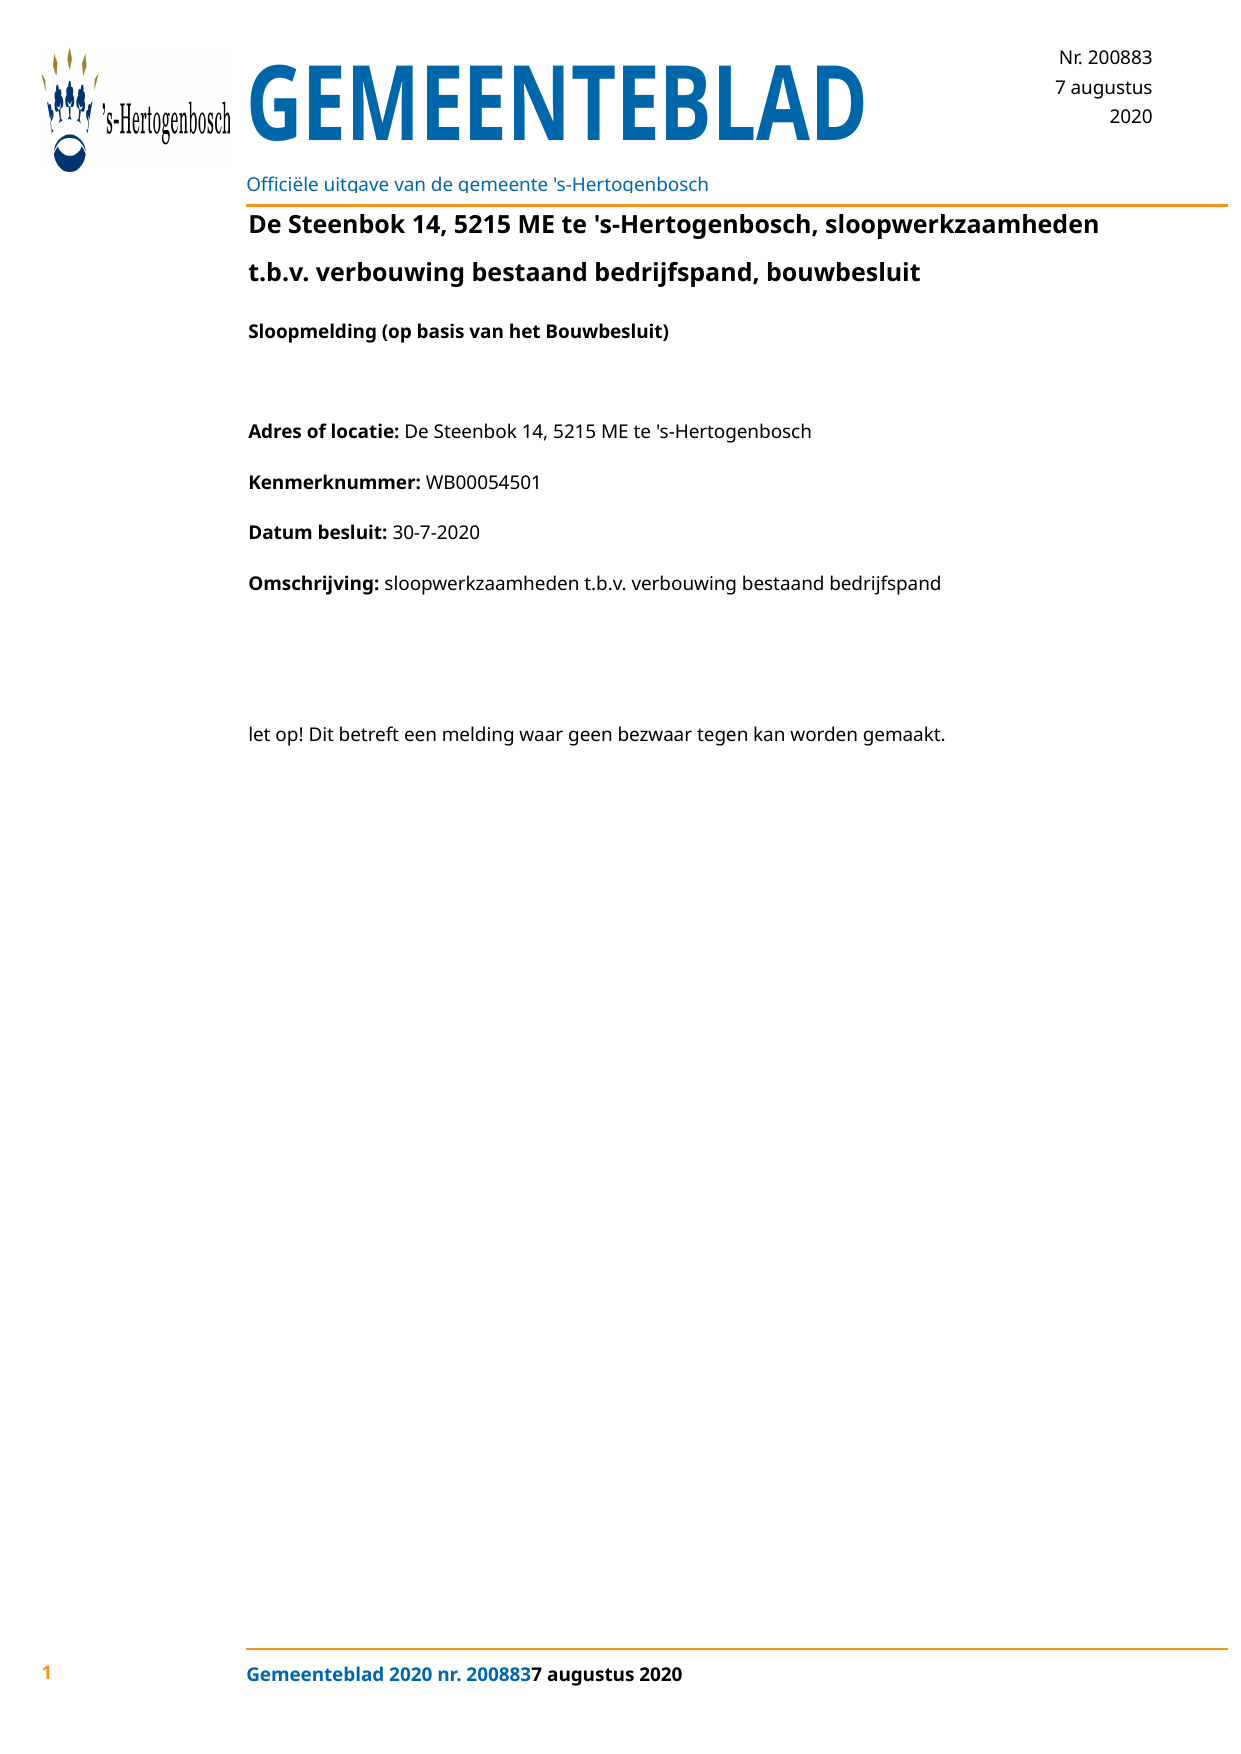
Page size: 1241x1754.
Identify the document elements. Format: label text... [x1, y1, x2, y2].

text Sloopmelding (op basis van het Bouwbesluit) [248, 318, 1152, 344]
text Omschrijving: sloopwerkzaamheden t.b.v. verbouwing bestaand bedrijfspand [248, 570, 1152, 596]
text Adres of locatie: De Steenbok 14, 5215 ME te 's-Hertogenbosch [248, 419, 1152, 444]
text Datum besluit: 30-7-2020 [248, 519, 1152, 545]
text let op! Dit betreft een melding waar geen bezwaar tegen kan worden gemaakt. [248, 721, 1152, 747]
text Kenmerknummer: WB00054501 [248, 469, 1152, 495]
picture [41, 47, 231, 172]
text De Steenbok 14, 5215 ME te 's-Hertogenbosch, sloopwerkzaamheden t.b.v. verbouwing bestaand bedrijfspand, bouwbesluit [248, 207, 1152, 288]
